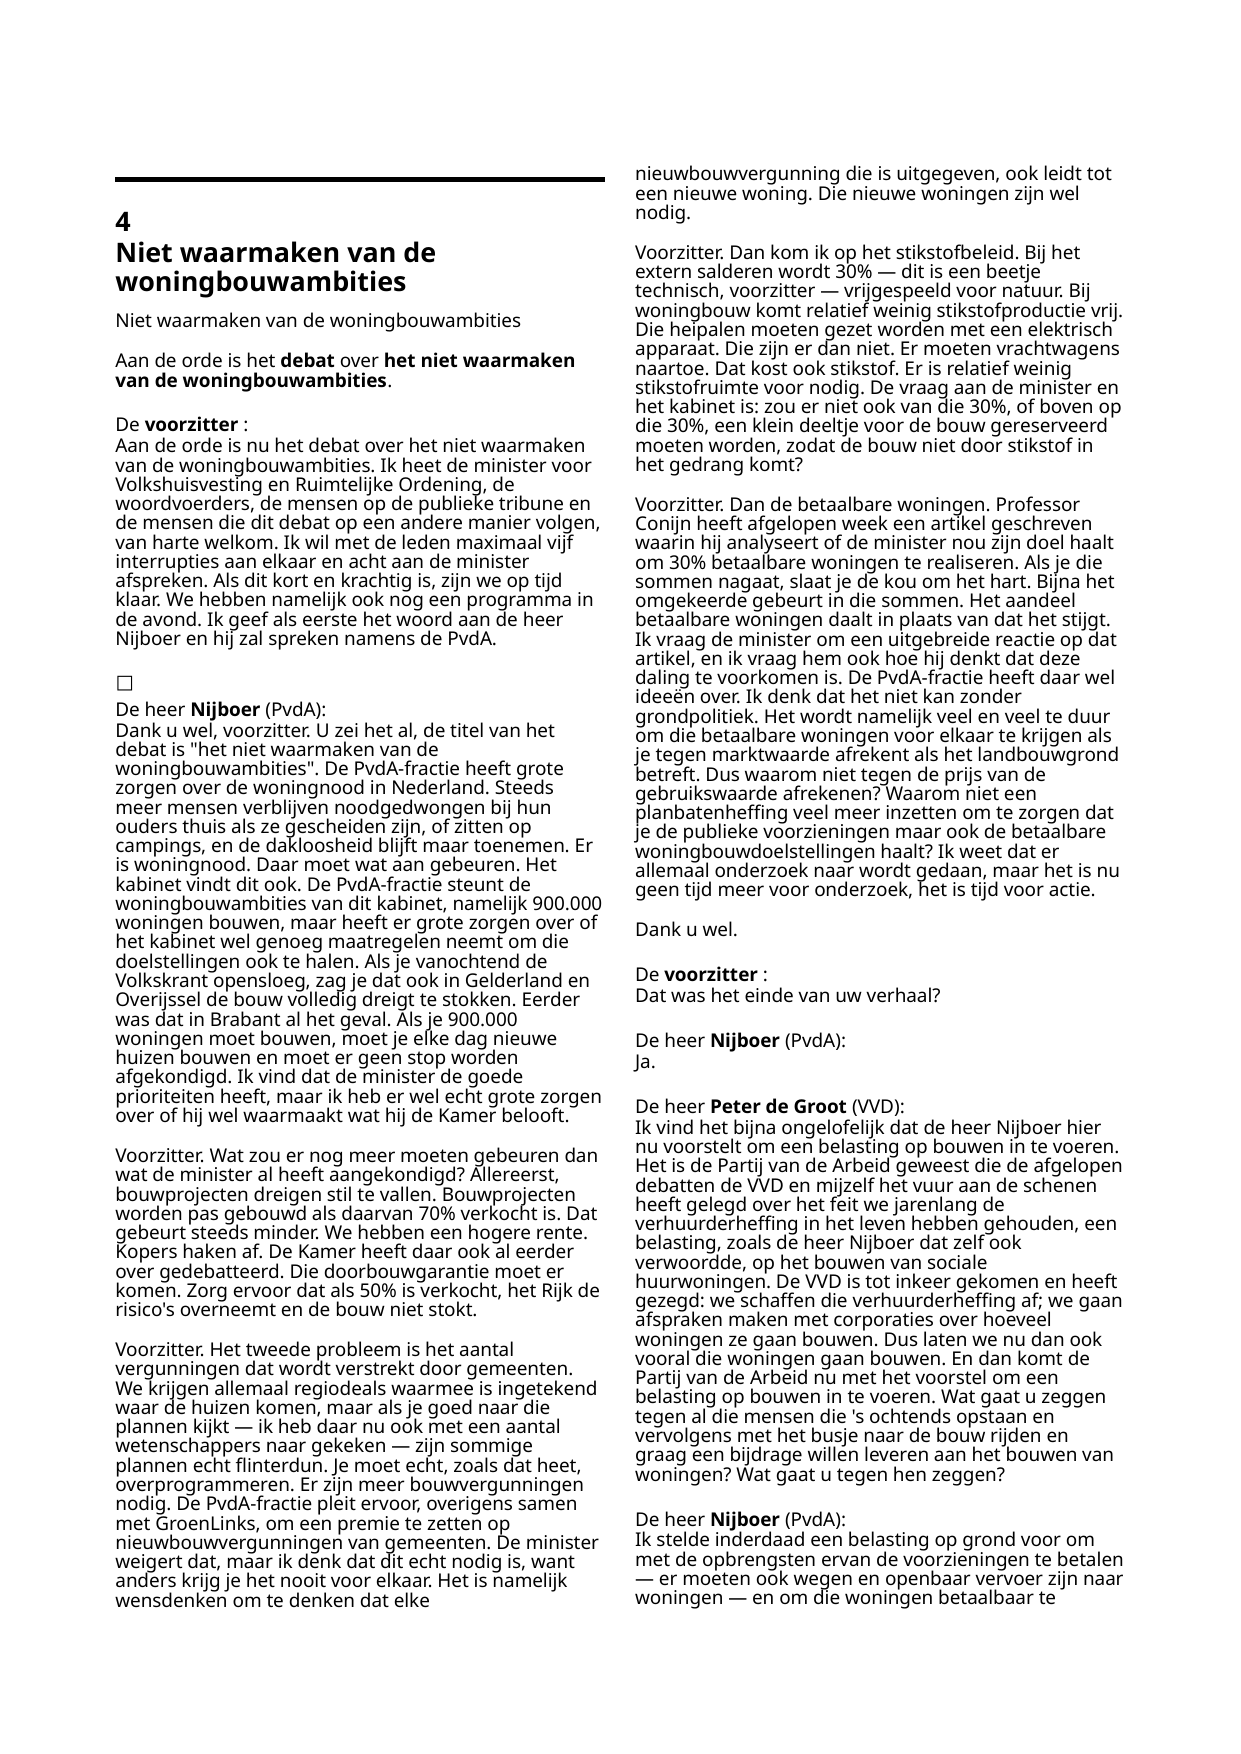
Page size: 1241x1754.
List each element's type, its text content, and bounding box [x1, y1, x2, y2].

text 4 [115, 203, 605, 239]
text Aan de orde is nu het debat over het niet waarmaken van de woningbouwambities. Ik heet de minister voor Volkshuisvesting en Ruimtelijke Ordening, de woordvoerders, de mensen op de publieke tribune en de mensen die dit debat op een andere manier volgen, van harte welkom. Ik wil met de leden maximaal vijf interrupties aan elkaar en acht aan de minister afspreken. Als dit kort en krachtig is, zijn we op tijd klaar. We hebben namelijk ook nog een programma in de avond. Ik geef als eerste het woord aan de heer Nijboer en hij zal spreken namens de PvdA. [115, 437, 605, 649]
text Dank u wel, voorzitter. U zei het al, de titel van het debat is "het niet waarmaken van de woningbouwambities". De PvdA-fractie heeft grote zorgen over de woningnood in Nederland. Steeds meer mensen verblijven noodgedwongen bij hun ouders thuis als ze gescheiden zijn, of zitten op campings, en de dakloosheid blijft maar toenemen. Er is woningnood. Daar moet wat aan gebeuren. Het kabinet vindt dit ook. De PvdA-fractie steunt de woningbouwambities van dit kabinet, namelijk 900.000 woningen bouwen, maar heeft er grote zorgen over of het kabinet wel genoeg maatregelen neemt om die doelstellingen ook te halen. Als je vanochtend de Volkskrant opensloeg, zag je dat ook in Gelderland en Overijssel de bouw volledig dreigt te stokken. Eerder was dat in Brabant al het geval. Als je 900.000 woningen moet bouwen, moet je elke dag nieuwe huizen bouwen en moet er geen stop worden afgekondigd. Ik vind dat de minister de goede prioriteiten heeft, maar ik heb er wel echt grote zorgen over of hij wel waarmaakt wat hij de Kamer belooft. [115, 722, 605, 1126]
text Aan de orde is het debat over het niet waarmaken van de woningbouwambities. [115, 352, 605, 391]
text ⬜ [115, 670, 605, 696]
text De heer Nijboer (PvdA): [115, 696, 605, 722]
text De heer Peter de Groot (VVD): [635, 1093, 1125, 1119]
text De heer Nijboer (PvdA): [635, 1027, 1125, 1053]
text Dat was het einde van uw verhaal? [635, 987, 1125, 1006]
text Voorzitter. Het tweede probleem is het aantal vergunningen dat wordt verstrekt door gemeenten. We krijgen allemaal regiodeals waarmee is ingetekend waar de huizen komen, maar als je goed naar die plannen kijkt — ik heb daar nu ook met een aantal wetenschappers naar gekeken — zijn sommige plannen echt flinterdun. Je moet echt, zoals dat heet, overprogrammeren. Er zijn meer bouwvergunningen nodig. De PvdA-fractie pleit ervoor, overigens samen met GroenLinks, om een premie te zetten op nieuwbouwvergunningen van gemeenten. De minister weigert dat, maar ik denk dat dit echt nodig is, want anders krijg je het nooit voor elkaar. Het is namelijk wensdenken om te denken dat elke [115, 1341, 605, 1611]
text Dank u wel. [635, 921, 1125, 941]
text Voorzitter. Dan de betaalbare woningen. Professor Conijn heeft afgelopen week een artikel geschreven waarin hij analyseert of de minister nou zijn doel haalt om 30% betaalbare woningen te realiseren. Als je die sommen nagaat, slaat je de kou om het hart. Bijna het omgekeerde gebeurt in die sommen. Het aandeel betaalbare woningen daalt in plaats van dat het stijgt. Ik vraag de minister om een uitgebreide reactie op dat artikel, en ik vraag hem ook hoe hij denkt dat deze daling te voorkomen is. De PvdA-fractie heeft daar wel ideeën over. Ik denk dat het niet kan zonder grondpolitiek. Het wordt namelijk veel en veel te duur om die betaalbare woningen voor elkaar te krijgen als je tegen marktwaarde afrekent als het landbouwgrond betreft. Dus waarom niet tegen de prijs van de gebruikswaarde afrekenen? Waarom niet een planbatenheffing veel meer inzetten om te zorgen dat je de publieke voorzieningen maar ook de betaalbare woningbouwdoelstellingen haalt? Ik weet dat er allemaal onderzoek naar wordt gedaan, maar het is nu geen tijd meer voor onderzoek, het is tijd voor actie. [635, 496, 1125, 901]
text De voorzitter : [115, 412, 605, 437]
text De heer Nijboer (PvdA): [635, 1506, 1125, 1531]
text Ik stelde inderdaad een belasting op grond voor om met de opbrengsten ervan de voorzieningen te betalen — er moeten ook wegen en openbaar vervoer zijn naar woningen — en om die woningen betaalbaar te [635, 1531, 1125, 1608]
text Ik vind het bijna ongelofelijk dat de heer Nijboer hier nu voorstelt om een belasting op bouwen in te voeren. Het is de Partij van de Arbeid geweest die de afgelopen debatten de VVD en mijzelf het vuur aan de schenen heeft gelegd over het feit we jarenlang de verhuurderheffing in het leven hebben gehouden, een belasting, zoals de heer Nijboer dat zelf ook verwoordde, op het bouwen van sociale huurwoningen. De VVD is tot inkeer gekomen en heeft gezegd: we schaffen die verhuurderheffing af; we gaan afspraken maken met corporaties over hoeveel woningen ze gaan bouwen. Dus laten we nu dan ook vooral die woningen gaan bouwen. En dan komt de Partij van de Arbeid nu met het voorstel om een belasting op bouwen in te voeren. Wat gaat u zeggen tegen al die mensen die 's ochtends opstaan en vervolgens met het busje naar de bouw rijden en graag een bijdrage willen leveren aan het bouwen van woningen? Wat gaat u tegen hen zeggen? [635, 1119, 1125, 1485]
text Voorzitter. Dan kom ik op het stikstofbeleid. Bij het extern salderen wordt 30% — dit is een beetje technisch, voorzitter — vrijgespeeld voor natuur. Bij woningbouw komt relatief weinig stikstofproductie vrij. Die heipalen moeten gezet worden met een elektrisch apparaat. Die zijn er dan niet. Er moeten vrachtwagens naartoe. Dat kost ook stikstof. Er is relatief weinig stikstofruimte voor nodig. De vraag aan de minister en het kabinet is: zou er niet ook van die 30%, of boven op die 30%, een klein deeltje voor de bouw gereserveerd moeten worden, zodat de bouw niet door stikstof in het gedrang komt? [635, 244, 1125, 475]
text Niet waarmaken van de woningbouwambities [115, 312, 605, 332]
text nieuwbouwvergunning die is uitgegeven, ook leidt tot een nieuwe woning. Die nieuwe woningen zijn wel nodig. [635, 165, 1125, 223]
text De voorzitter : [635, 961, 1125, 987]
text Ja. [635, 1053, 1125, 1072]
text Voorzitter. Wat zou er nog meer moeten gebeuren dan wat de minister al heeft aangekondigd? Allereerst, bouwprojecten dreigen stil te vallen. Bouwprojecten worden pas gebouwd als daarvan 70% verkocht is. Dat gebeurt steeds minder. We hebben een hogere rente. Kopers haken af. De Kamer heeft daar ook al eerder over gedebatteerd. Die doorbouwgarantie moet er komen. Zorg ervoor dat als 50% is verkocht, het Rijk de risico's overneemt en de bouw niet stokt. [115, 1147, 605, 1320]
text Niet waarmaken van de woningbouwambities [115, 239, 605, 312]
